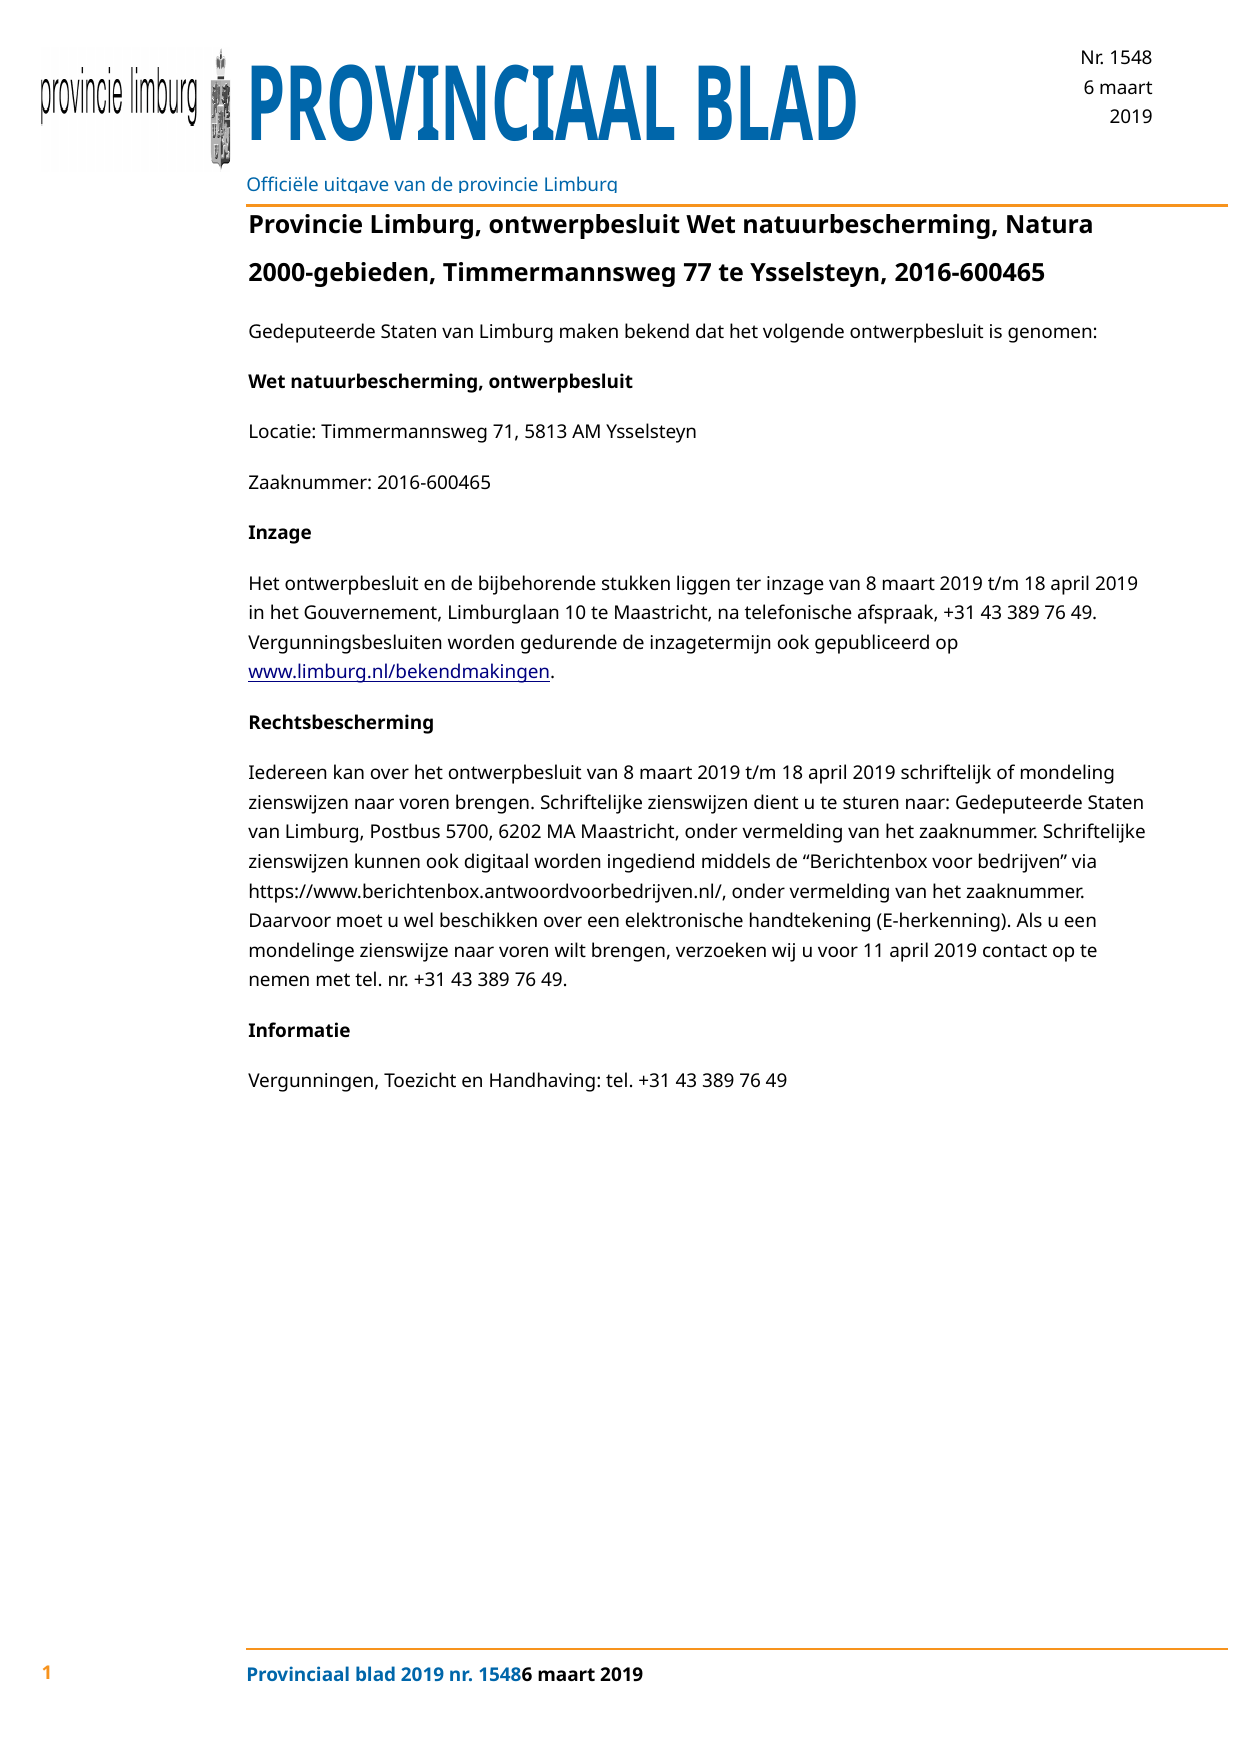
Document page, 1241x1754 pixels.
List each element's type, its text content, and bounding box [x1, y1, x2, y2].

text Vergunningen, Toezicht en Handhaving: tel. +31 43 389 76 49 [248, 1067, 1152, 1093]
text Wet natuurbescherming, ontwerpbesluit [248, 368, 1152, 394]
text Zaaknummer: 2016-600465 [248, 469, 1152, 495]
text Informatie [248, 1017, 1152, 1043]
text Gedeputeerde Staten van Limburg maken bekend dat het volgende ontwerpbesluit is genomen: [248, 318, 1152, 344]
text Iedereen kan over het ontwerpbesluit van 8 maart 2019 t/m 18 april 2019 schriftelijk of mondeling zienswijzen naar voren brengen. Schriftelijke zienswijzen dient u te sturen naar: Gedeputeerde Staten van Limburg, Postbus 5700, 6202 MA Maastricht, onder vermelding van het zaaknummer. Schriftelijke zienswijzen kunnen ook digitaal worden ingediend middels de “Berichtenbox voor bedrijven” via https://www.berichtenbox.antwoordvoorbedrijven.nl/, onder vermelding van het zaaknummer. Daarvoor moet u wel beschikken over een elektronische handtekening (E-herkenning). Als u een mondelinge zienswijze naar voren wilt brengen, verzoeken wij u voor 11 april 2019 contact op te nemen met tel. nr. +31 43 389 76 49. [248, 759, 1152, 992]
text Rechtsbescherming [248, 709, 1152, 735]
text Locatie: Timmermannsweg 71, 5813 AM Ysselsteyn [248, 419, 1152, 444]
text Provincie Limburg, ontwerpbesluit Wet natuurbescherming, Natura 2000-gebieden, Timmermannsweg 77 te Ysselsteyn, 2016-600465 [248, 207, 1152, 288]
picture [41, 47, 231, 172]
text Inzage [248, 519, 1152, 545]
text Het ontwerpbesluit en de bijbehorende stukken liggen ter inzage van 8 maart 2019 t/m 18 april 2019 in het Gouvernement, Limburglaan 10 te Maastricht, na telefonische afspraak, +31 43 389 76 49. Vergunningsbesluiten worden gedurende de inzagetermijn ook gepubliceerd op www.limburg.nl/bekendmakingen. [248, 570, 1152, 684]
